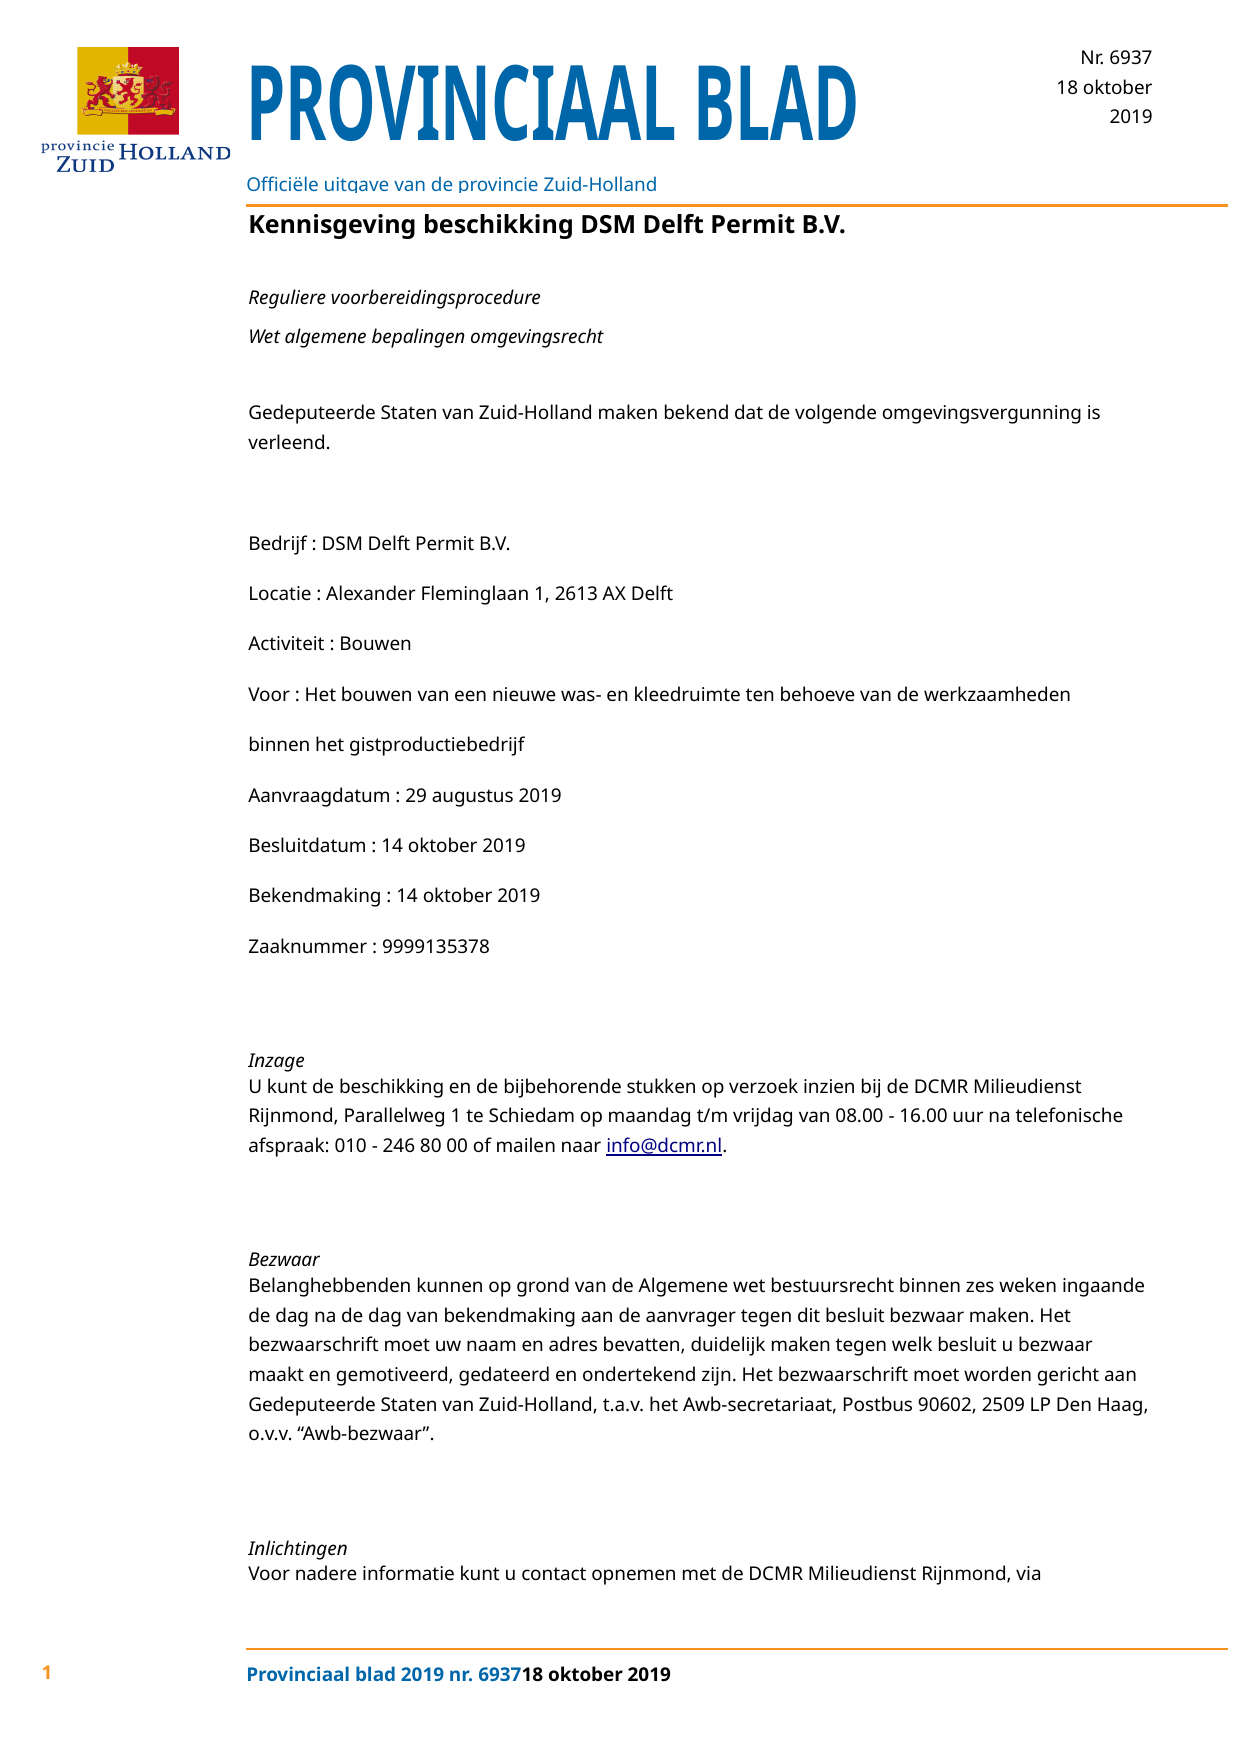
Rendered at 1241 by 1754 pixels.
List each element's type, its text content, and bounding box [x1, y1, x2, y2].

text Bedrijf : DSM Delft Permit B.V. [248, 530, 1152, 555]
text Bezwaar [248, 1247, 1152, 1272]
text Voor nadere informatie kunt u contact opnemen met de DCMR Milieudienst Rijnmond, via [248, 1560, 1152, 1586]
text Kennisgeving beschikking DSM Delft Permit B.V. [248, 207, 1152, 241]
text Inzage [248, 1047, 1152, 1073]
text Zaaknummer : 9999135378 [248, 933, 1152, 959]
text Bekendmaking : 14 oktober 2019 [248, 883, 1152, 908]
text Locatie : Alexander Fleminglaan 1, 2613 AX Delft [248, 580, 1152, 606]
text U kunt de beschikking en de bijbehorende stukken op verzoek inzien bij de DCMR Milieudienst Rijnmond, Parallelweg 1 te Schiedam op maandag t/m vrijdag van 08.00 - 16.00 uur na telefonische afspraak: 010 - 246 80 00 of mailen naar info@dcmr.nl. [248, 1073, 1152, 1158]
text Activiteit : Bouwen [248, 631, 1152, 656]
text Besluitdatum : 14 oktober 2019 [248, 832, 1152, 858]
text Voor : Het bouwen van een nieuwe was- en kleedruimte ten behoeve van de werkzaamheden [248, 681, 1152, 707]
picture [41, 47, 231, 172]
text binnen het gistproductiebedrijf [248, 731, 1152, 757]
text Inlichtingen [248, 1535, 1152, 1560]
text Aanvraagdatum : 29 augustus 2019 [248, 782, 1152, 807]
text Reguliere voorbereidingsprocedure [248, 284, 1152, 309]
text Belanghebbenden kunnen op grond van de Algemene wet bestuursrecht binnen zes weken ingaande de dag na de dag van bekendmaking aan de aanvrager tegen dit besluit bezwaar maken. Het bezwaarschrift moet uw naam en adres bevatten, duidelijk maken tegen welk besluit u bezwaar maakt en gemotiveerd, gedateerd en ondertekend zijn. Het bezwaarschrift moet worden gericht aan Gedeputeerde Staten van Zuid-Holland, t.a.v. het Awb-secretariaat, Postbus 90602, 2509 LP Den Haag, o.v.v. “Awb-bezwaar”. [248, 1272, 1152, 1446]
text Wet algemene bepalingen omgevingsrecht [248, 323, 1152, 349]
text Gedeputeerde Staten van Zuid-Holland maken bekend dat de volgende omgevingsvergunning is verleend. [248, 399, 1152, 454]
